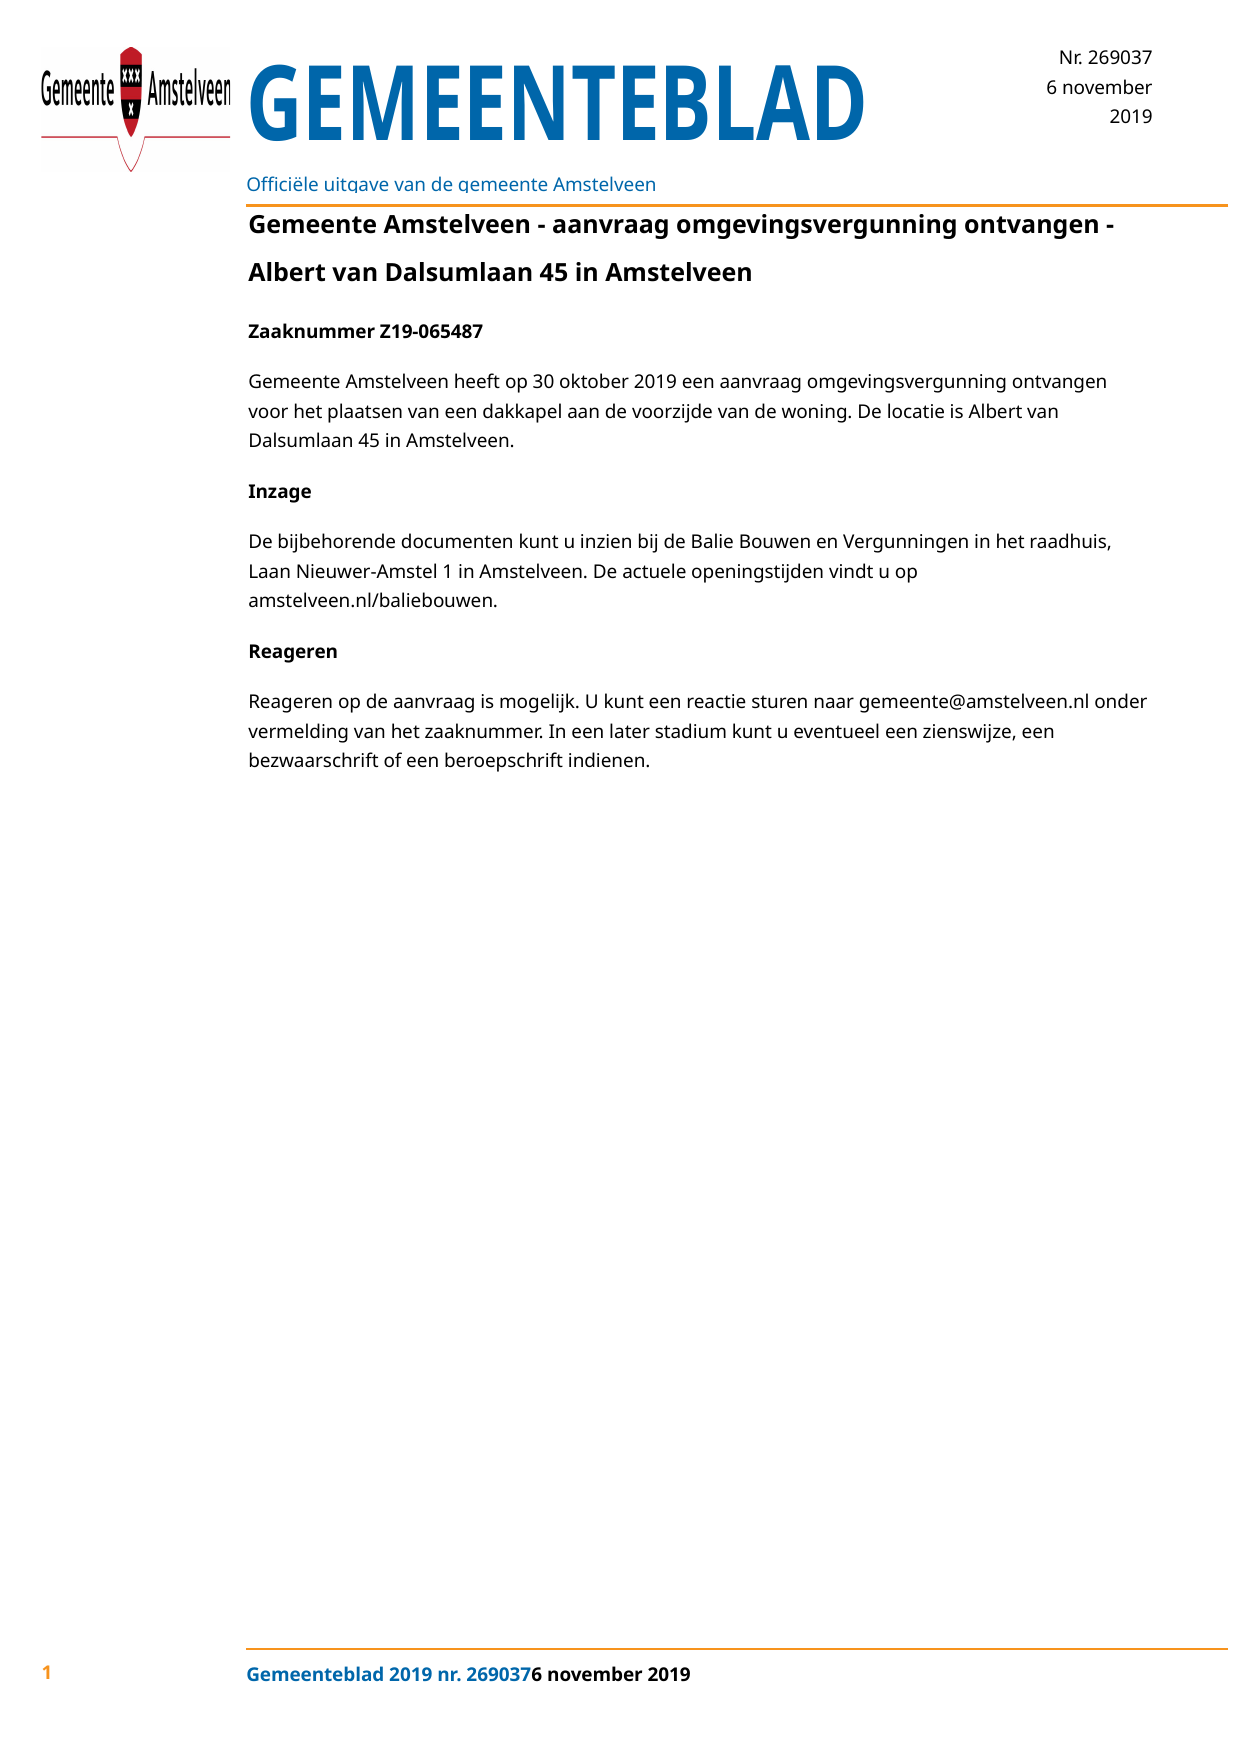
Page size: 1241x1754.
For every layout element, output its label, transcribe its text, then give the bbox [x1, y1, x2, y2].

text Inzage [248, 478, 1152, 504]
text Reageren [248, 638, 1152, 664]
text Reageren op de aanvraag is mogelijk. U kunt een reactie sturen naar gemeente@amstelveen.nl onder vermelding van het zaaknummer. In een later stadium kunt u eventueel een zienswijze, een bezwaarschrift of een beroepschrift indienen. [248, 688, 1152, 773]
text Gemeente Amstelveen heeft op 30 oktober 2019 een aanvraag omgevingsvergunning ontvangen voor het plaatsen van een dakkapel aan de voorzijde van de woning. De locatie is Albert van Dalsumlaan 45 in Amstelveen. [248, 368, 1152, 453]
text Zaaknummer Z19-065487 [248, 318, 1152, 344]
text Gemeente Amstelveen - aanvraag omgevingsvergunning ontvangen - Albert van Dalsumlaan 45 in Amstelveen [248, 207, 1152, 288]
picture [41, 47, 231, 172]
text De bijbehorende documenten kunt u inzien bij de Balie Bouwen en Vergunningen in het raadhuis, Laan Nieuwer-Amstel 1 in Amstelveen. De actuele openingstijden vindt u op amstelveen.nl/baliebouwen. [248, 528, 1152, 613]
